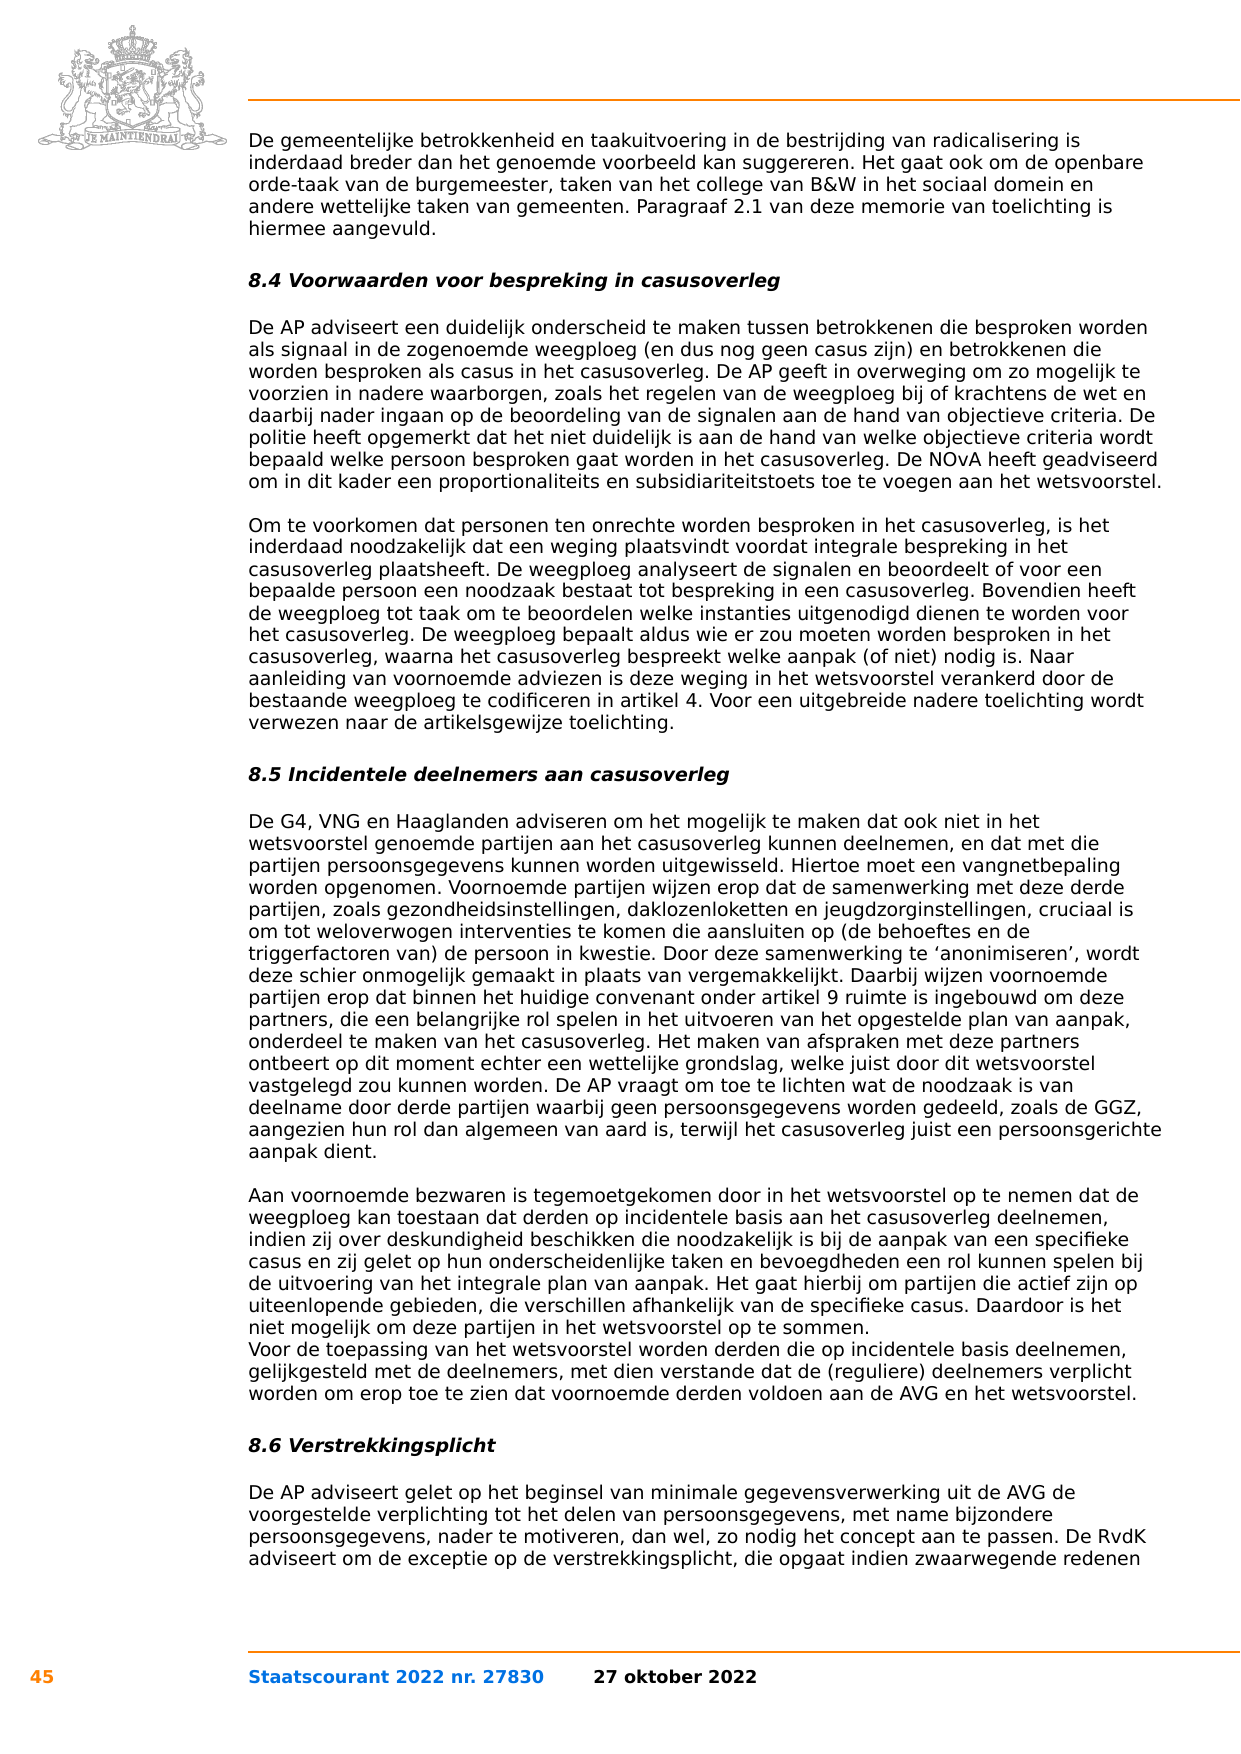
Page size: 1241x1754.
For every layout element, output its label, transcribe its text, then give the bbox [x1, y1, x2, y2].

subtitle 8.4 Voorwaarden voor bespreking in casusoverleg [248, 270, 1163, 292]
text Voor de toepassing van het wetsvoorstel worden derden die op incidentele basis deelnemen, gelijkgesteld met de deelnemers, met dien verstande dat de (reguliere) deelnemers verplicht worden om erop toe te zien dat voornoemde derden voldoen aan de AVG en het wetsvoorstel. [248, 1339, 1163, 1404]
text Aan voornoemde bezwaren is tegemoetgekomen door in het wetsvoorstel op te nemen dat de weegploeg kan toestaan dat derden op incidentele basis aan het casusoverleg deelnemen, indien zij over deskundigheid beschikken die noodzakelijk is bij de aanpak van een specifieke casus en zij gelet op hun onderscheidenlijke taken en bevoegdheden een rol kunnen spelen bij de uitvoering van het integrale plan van aanpak. Het gaat hierbij om partijen die actief zijn op uiteenlopende gebieden, die verschillen afhankelijk van de specifieke casus. Daardoor is het niet mogelijk om deze partijen in het wetsvoorstel op te sommen. [248, 1185, 1163, 1339]
text De gemeentelijke betrokkenheid en taakuitvoering in de bestrijding van radicalisering is inderdaad breder dan het genoemde voorbeeld kan suggereren. Het gaat ook om de openbare orde-taak van de burgemeester, taken van het college van B&W in het sociaal domein en andere wettelijke taken van gemeenten. Paragraaf 2.1 van deze memorie van toelichting is hiermee aangevuld. [248, 130, 1163, 240]
picture [38, 25, 227, 150]
text De AP adviseert gelet op het beginsel van minimale gegevensverwerking uit de AVG de voorgestelde verplichting tot het delen van persoonsgegevens, met name bijzondere persoonsgegevens, nader te motiveren, dan wel, zo nodig het concept aan te passen. De RvdK adviseert om de exceptie op de verstrekkingsplicht, die opgaat indien zwaarwegende redenen [248, 1482, 1163, 1569]
subtitle 8.6 Verstrekkingsplicht [248, 1434, 1163, 1457]
text Om te voorkomen dat personen ten onrechte worden besproken in het casusoverleg, is het inderdaad noodzakelijk dat een weging plaatsvindt voordat integrale bespreking in het casusoverleg plaatsheeft. De weegploeg analyseert de signalen en beoordeelt of voor een bepaalde persoon een noodzaak bestaat tot bespreking in een casusoverleg. Bovendien heeft de weegploeg tot taak om te beoordelen welke instanties uitgenodigd dienen te worden voor het casusoverleg. De weegploeg bepaalt aldus wie er zou moeten worden besproken in het casusoverleg, waarna het casusoverleg bespreekt welke aanpak (of niet) nodig is. Naar aanleiding van voornoemde adviezen is deze weging in het wetsvoorstel verankerd door de bestaande weegploeg te codificeren in artikel 4. Voor een uitgebreide nadere toelichting wordt verwezen naar de artikelsgewijze toelichting. [248, 514, 1163, 734]
text De AP adviseert een duidelijk onderscheid te maken tussen betrokkenen die besproken worden als signaal in de zogenoemde weegploeg (en dus nog geen casus zijn) en betrokkenen die worden besproken als casus in het casusoverleg. De AP geeft in overweging om zo mogelijk te voorzien in nadere waarborgen, zoals het regelen van de weegploeg bij of krachtens de wet en daarbij nader ingaan op de beoordeling van de signalen aan de hand van objectieve criteria. De politie heeft opgemerkt dat het niet duidelijk is aan de hand van welke objectieve criteria wordt bepaald welke persoon besproken gaat worden in het casusoverleg. De NOvA heeft geadviseerd om in dit kader een proportionaliteits­ en subsidiariteitstoets toe te voegen aan het wetsvoorstel. [248, 317, 1163, 493]
subtitle 8.5 Incidentele deelnemers aan casusoverleg [248, 764, 1163, 786]
text De G4, VNG en Haaglanden adviseren om het mogelijk te maken dat ook niet in het wetsvoorstel genoemde partijen aan het casusoverleg kunnen deelnemen, en dat met die partijen persoonsgegevens kunnen worden uitgewisseld. Hiertoe moet een vangnetbepaling worden opgenomen. Voornoemde partijen wijzen erop dat de samenwerking met deze derde partijen, zoals gezondheidsinstellingen, daklozenloketten en jeugdzorginstellingen, cruciaal is om tot weloverwogen interventies te komen die aansluiten op (de behoeftes en de triggerfactoren van) de persoon in kwestie. Door deze samenwerking te ‘anonimiseren’, wordt deze schier onmogelijk gemaakt in plaats van vergemakkelijkt. Daarbij wijzen voornoemde partijen erop dat binnen het huidige convenant onder artikel 9 ruimte is ingebouwd om deze partners, die een belangrijke rol spelen in het uitvoeren van het opgestelde plan van aanpak, onderdeel te maken van het casusoverleg. Het maken van afspraken met deze partners ontbeert op dit moment echter een wettelijke grondslag, welke juist door dit wetsvoorstel vastgelegd zou kunnen worden. De AP vraagt om toe te lichten wat de noodzaak is van deelname door derde partijen waarbij geen persoonsgegevens worden gedeeld, zoals de GGZ, aangezien hun rol dan algemeen van aard is, terwijl het casusoverleg juist een persoonsgerichte aanpak dient. [248, 811, 1163, 1163]
